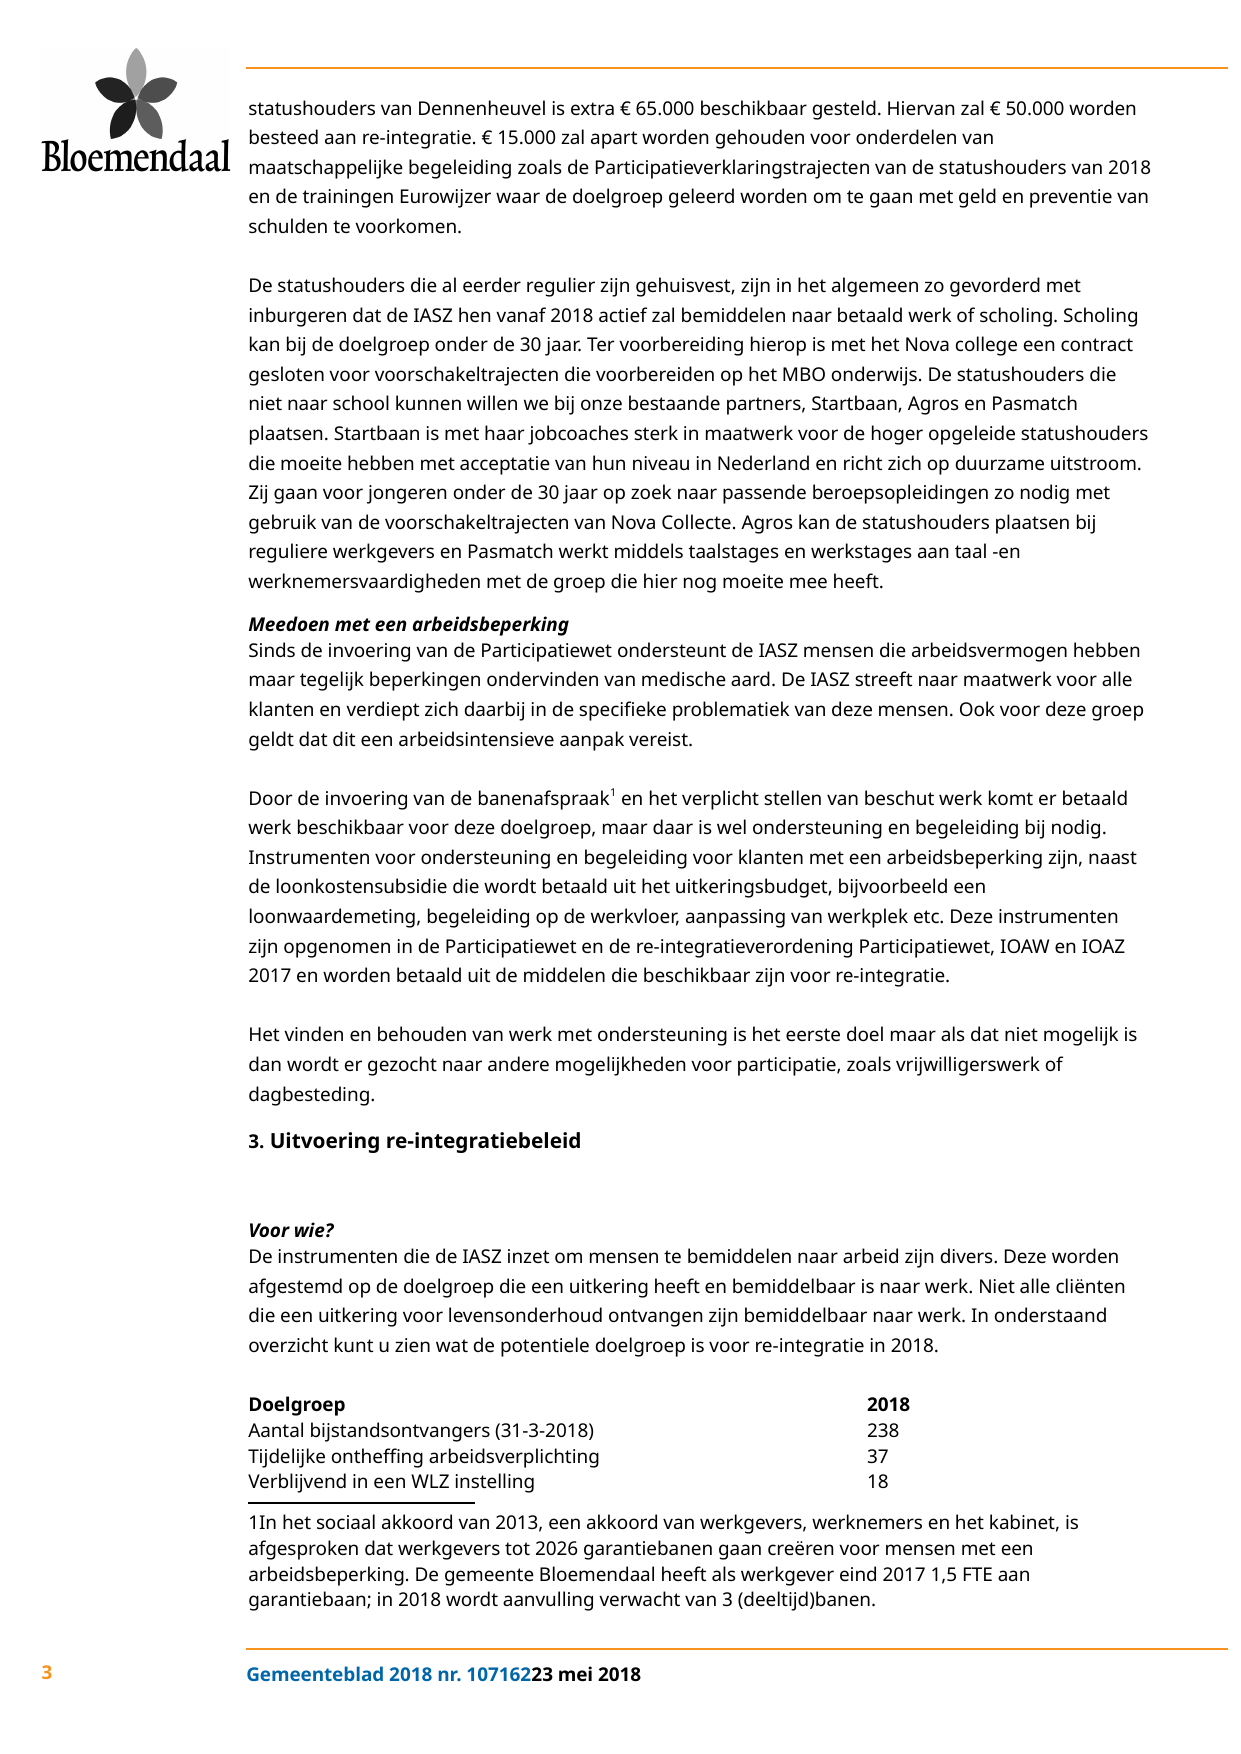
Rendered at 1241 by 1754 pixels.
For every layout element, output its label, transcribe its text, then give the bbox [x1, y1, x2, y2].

table_cell 18 [867, 1469, 1152, 1494]
table_cell Tijdelijke ontheffing arbeidsverplichting [248, 1443, 867, 1468]
text De statushouders die al eerder regulier zijn gehuisvest, zijn in het algemeen zo gevorderd met inburgeren dat de IASZ hen vanaf 2018 actief zal bemiddelen naar betaald werk of scholing. Scholing kan bij de doelgroep onder de 30 jaar. Ter voorbereiding hierop is met het Nova college een contract gesloten voor voorschakeltrajecten die voorbereiden op het MBO onderwijs. De statushouders die niet naar school kunnen willen we bij onze bestaande partners, Startbaan, Agros en Pasmatch plaatsen. Startbaan is met haar jobcoaches sterk in maatwerk voor de hoger opgeleide statushouders die moeite hebben met acceptatie van hun niveau in Nederland en richt zich op duurzame uitstroom. Zij gaan voor jongeren onder de 30 jaar op zoek naar passende beroepsopleidingen zo nodig met gebruik van de voorschakeltrajecten van Nova Collecte. Agros kan de statushouders plaatsen bij reguliere werkgevers en Pasmatch werkt middels taalstages en werkstages aan taal -en werknemersvaardigheden met de groep die hier nog moeite mee heeft. [248, 272, 1152, 594]
text Door de invoering van de banenafspraak en het verplicht stellen van beschut werk komt er betaald werk beschikbaar voor deze doelgroep, maar daar is wel ondersteuning en begeleiding bij nodig. Instrumenten voor ondersteuning en begeleiding voor klanten met een arbeidsbeperking zijn, naast de loonkostensubsidie die wordt betaald uit het uitkeringsbudget, bijvoorbeeld een loonwaardemeting, begeleiding op de werkvloer, aanpassing van werkplek etc. Deze instrumenten zijn opgenomen in de Participatiewet en de re-integratieverordening Participatiewet, IOAW en IOAZ 2017 en worden betaald uit de middelen die beschikbaar zijn voor re-integratie. [248, 785, 1152, 988]
text In het sociaal akkoord van 2013, een akkoord van werkgevers, werknemers en het kabinet, is afgesproken dat werkgevers tot 2026 garantiebanen gaan creëren voor mensen met een arbeidsbeperking. De gemeente Bloemendaal heeft als werkgever eind 2017 1,5 FTE aan garantiebaan; in 2018 wordt aanvulling verwacht van 3 (deeltijd)banen. [248, 1509, 1152, 1612]
table_header 2018 [867, 1391, 1152, 1417]
table_cell 37 [867, 1443, 1152, 1468]
table_cell Aantal bijstandsontvangers (31-3-2018) [248, 1417, 867, 1443]
table_header Doelgroep [248, 1391, 867, 1417]
picture [41, 47, 231, 172]
text statushouders van Dennenheuvel is extra € 65.000 beschikbaar gesteld. Hiervan zal € 50.000 worden besteed aan re-integratie. € 15.000 zal apart worden gehouden voor onderdelen van maatschappelijke begeleiding zoals de Participatieverklaringstrajecten van de statushouders van 2018 en de trainingen Eurowijzer waar de doelgroep geleerd worden om te gaan met geld en preventie van schulden te voorkomen. [248, 95, 1152, 239]
table_cell Verblijvend in een WLZ instelling [248, 1469, 867, 1494]
table_cell 238 [867, 1417, 1152, 1443]
text Voor wie? [248, 1218, 1152, 1243]
text Meedoen met een arbeidsbeperking [248, 611, 1152, 637]
text De instrumenten die de IASZ inzet om mensen te bemiddelen naar arbeid zijn divers. Deze worden afgestemd op de doelgroep die een uitkering heeft en bemiddelbaar is naar werk. Niet alle cliënten die een uitkering voor levensonderhoud ontvangen zijn bemiddelbaar naar werk. In onderstaand overzicht kunt u zien wat de potentiele doelgroep is voor re-integratie in 2018. [248, 1243, 1152, 1358]
text Sinds de invoering van de Participatiewet ondersteunt de IASZ mensen die arbeidsvermogen hebben maar tegelijk beperkingen ondervinden van medische aard. De IASZ streeft naar maatwerk voor alle klanten en verdiept zich daarbij in de specifieke problematiek van deze mensen. Ook voor deze groep geldt dat dit een arbeidsintensieve aanpak vereist. [248, 637, 1152, 751]
text Het vinden en behouden van werk met ondersteuning is het eerste doel maar als dat niet mogelijk is dan wordt er gezocht naar andere mogelijkheden voor participatie, zoals vrijwilligerswerk of dagbesteding. [248, 1022, 1152, 1106]
text 3. Uitvoering re-integratiebeleid [248, 1126, 1152, 1155]
